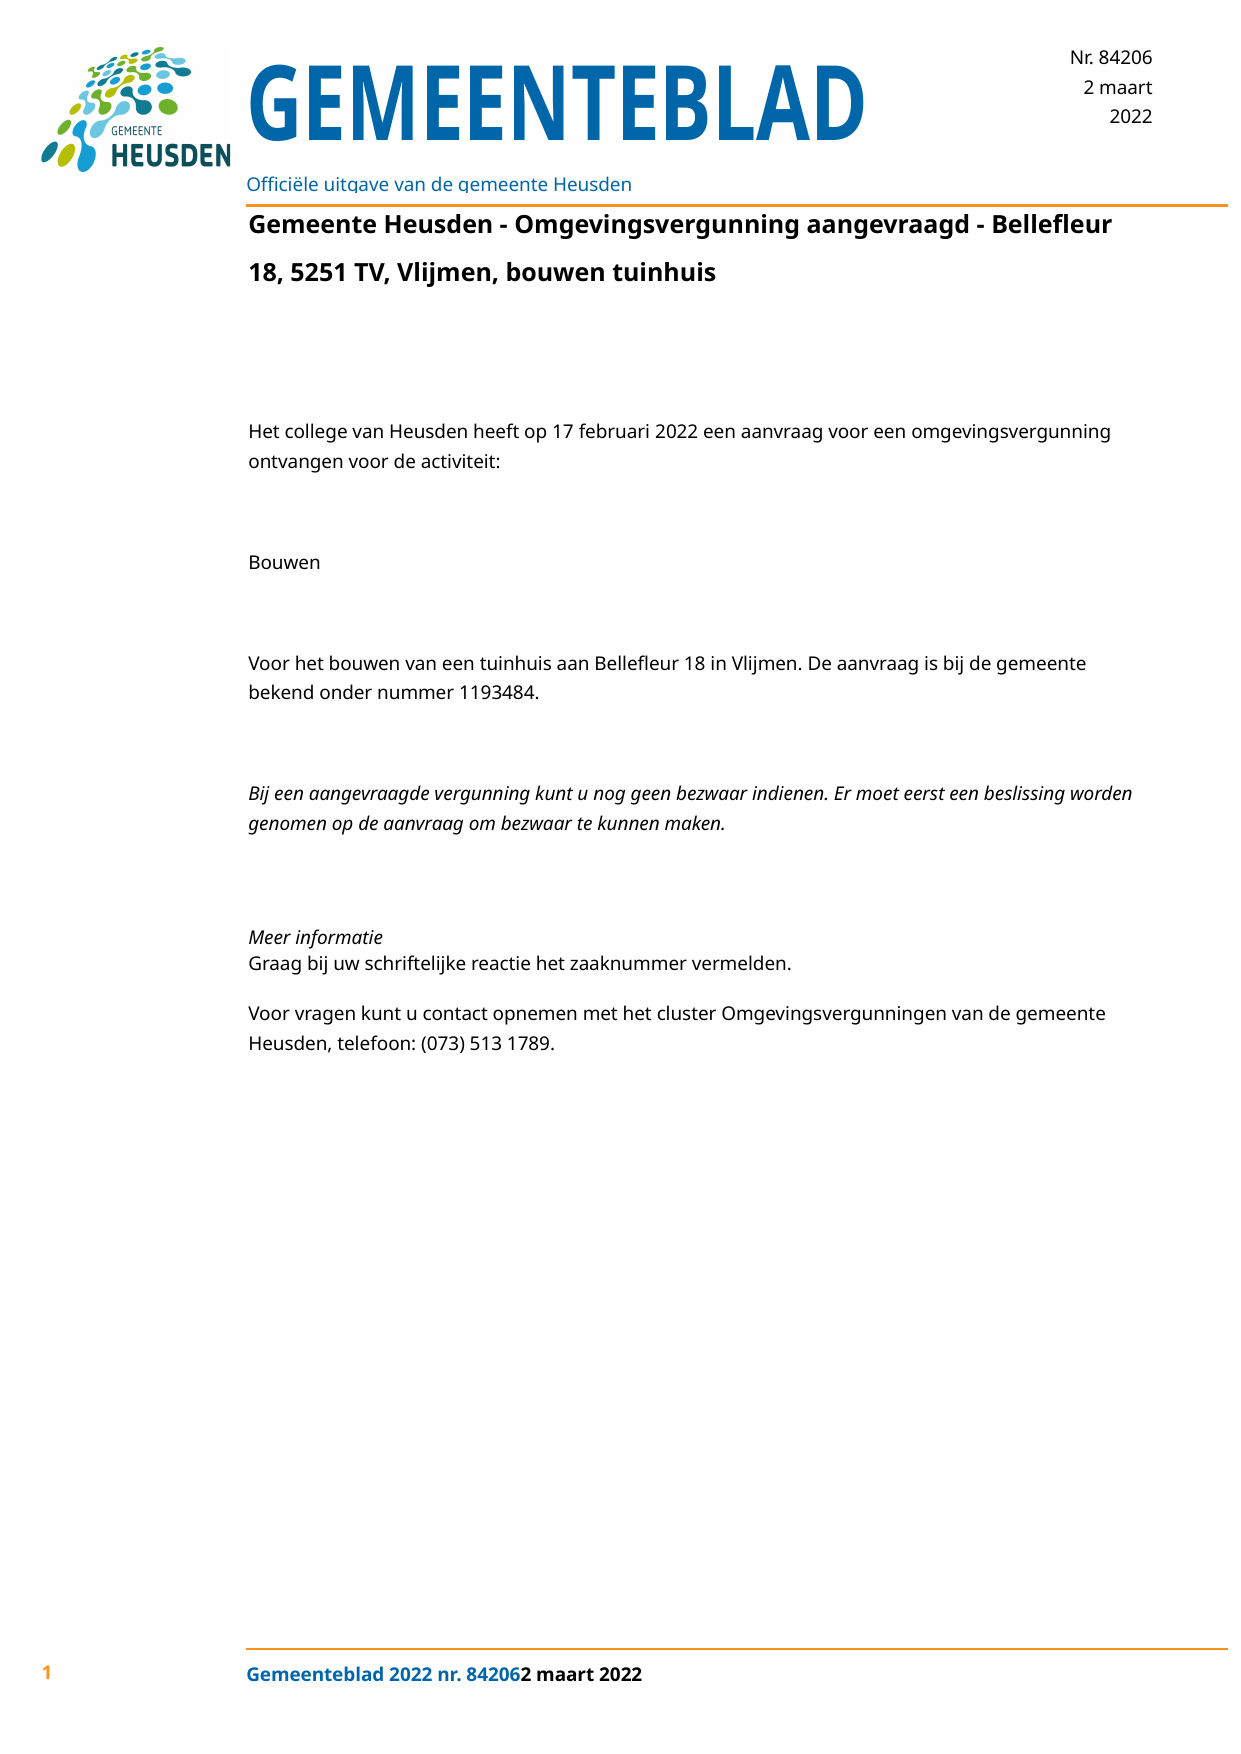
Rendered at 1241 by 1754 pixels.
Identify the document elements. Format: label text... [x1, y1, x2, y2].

text Bouwen [248, 549, 1152, 575]
text Meer informatie [248, 924, 1152, 950]
text Voor het bouwen van een tuinhuis aan Bellefleur 18 in Vlijmen. De aanvraag is bij de gemeente bekend onder nummer 1193484. [248, 650, 1152, 705]
text Graag bij uw schriftelijke reactie het zaaknummer vermelden. [248, 950, 1152, 976]
text Gemeente Heusden - Omgevingsvergunning aangevraagd - Bellefleur 18, 5251 TV, Vlijmen, bouwen tuinhuis [248, 207, 1152, 288]
text Bij een aangevraagde vergunning kunt u nog geen bezwaar indienen. Er moet eerst een beslissing worden genomen op de aanvraag om bezwaar te kunnen maken. [248, 780, 1152, 836]
picture [41, 47, 231, 172]
text Voor vragen kunt u contact opnemen met het cluster Omgevingsvergunningen van de gemeente Heusden, telefoon: (073) 513 1789. [248, 1001, 1152, 1056]
text Het college van Heusden heeft op 17 februari 2022 een aanvraag voor een omgevingsvergunning ontvangen voor de activiteit: [248, 419, 1152, 474]
